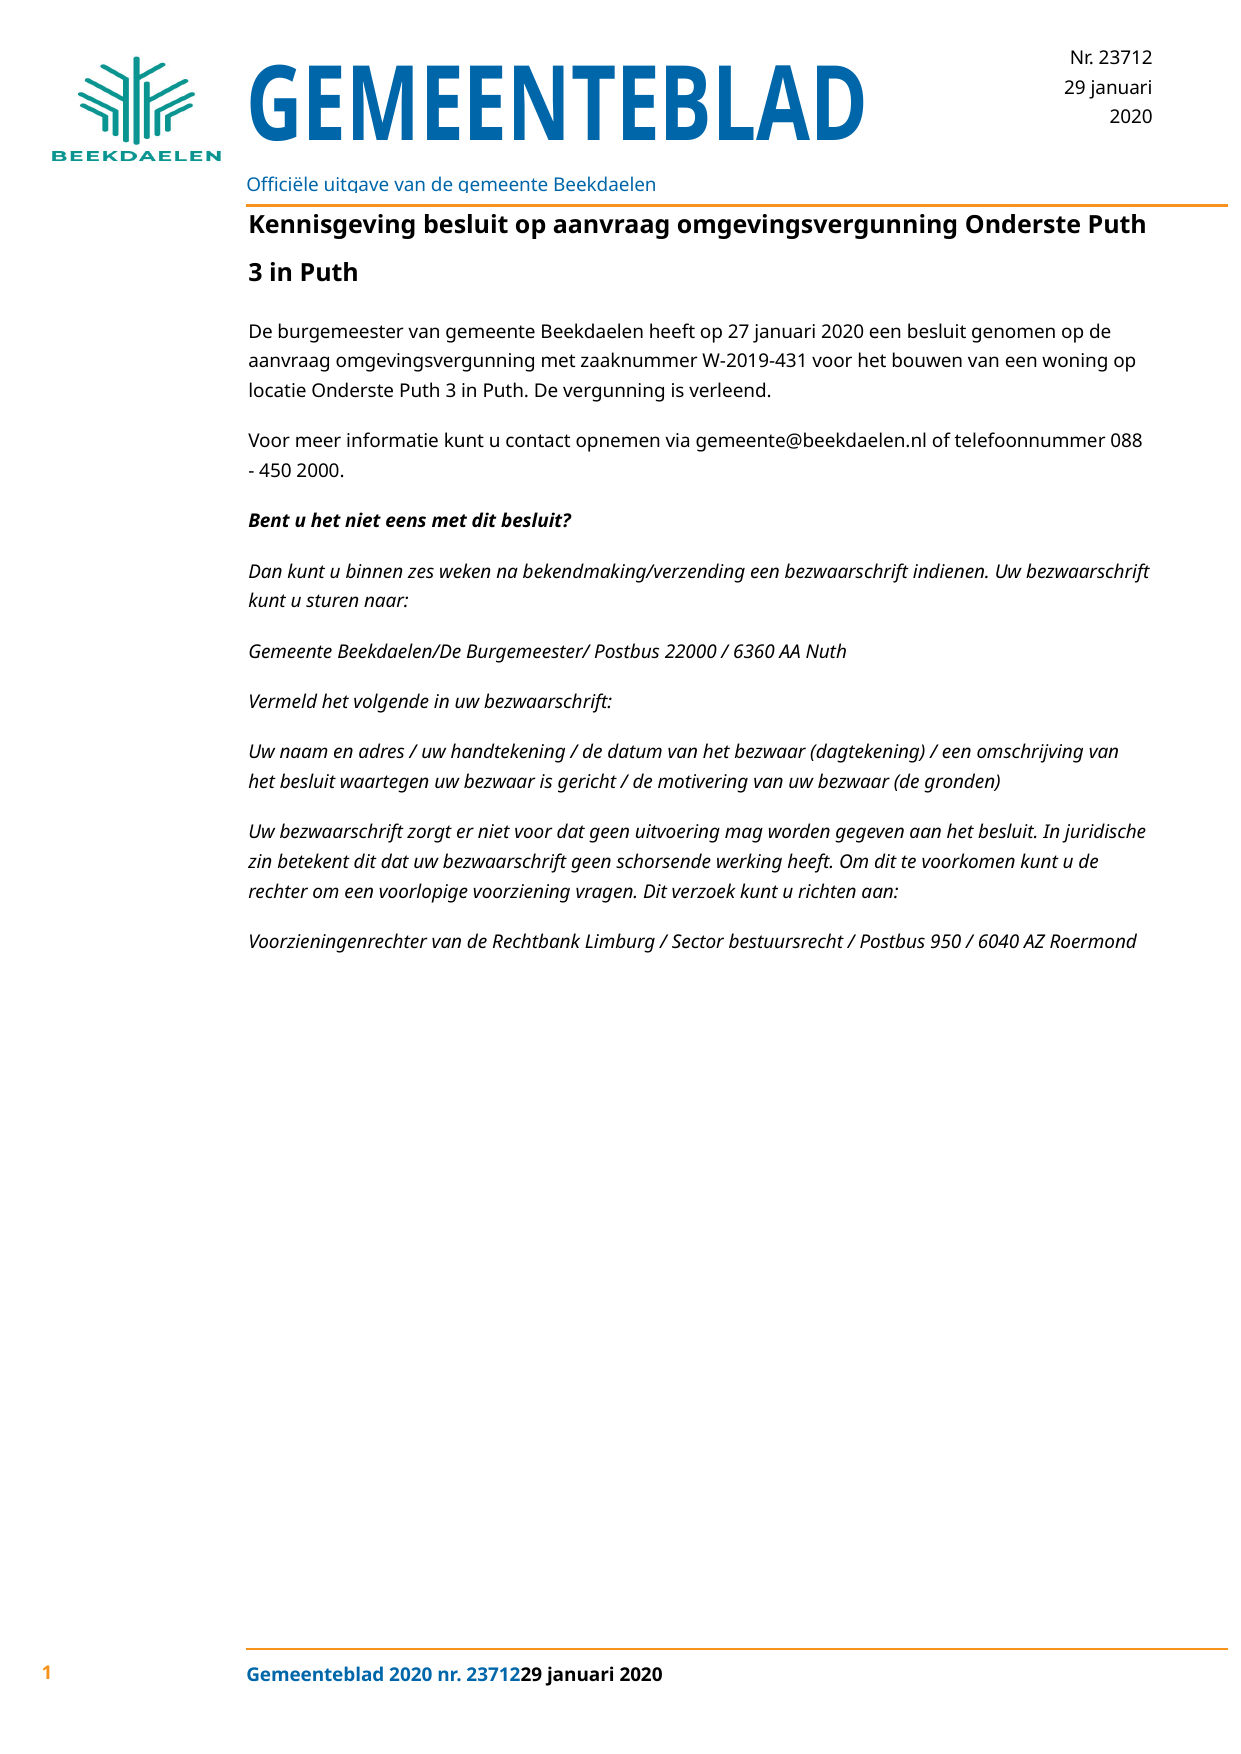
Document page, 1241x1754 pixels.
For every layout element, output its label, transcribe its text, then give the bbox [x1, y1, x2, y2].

text Dan kunt u binnen zes weken na bekendmaking/verzending een bezwaarschrift indienen. Uw bezwaarschrift kunt u sturen naar: [248, 558, 1152, 613]
text Vermeld het volgende in uw bezwaarschrift: [248, 688, 1152, 714]
text Gemeente Beekdaelen/De Burgemeester/ Postbus 22000 / 6360 AA Nuth [248, 638, 1152, 664]
text Uw naam en adres / uw handtekening / de datum van het bezwaar (dagtekening) / een omschrijving van het besluit waartegen uw bezwaar is gericht / de motivering van uw bezwaar (de gronden) [248, 739, 1152, 794]
text Voorzieningenrechter van de Rechtbank Limburg / Sector bestuursrecht / Postbus 950 / 6040 AZ Roermond [248, 928, 1152, 954]
text Uw bezwaarschrift zorgt er niet voor dat geen uitvoering mag worden gegeven aan het besluit. In juridische zin betekent dit dat uw bezwaarschrift geen schorsende werking heeft. Om dit te voorkomen kunt u de rechter om een voorlopige voorziening vragen. Dit verzoek kunt u richten aan: [248, 819, 1152, 904]
text De burgemeester van gemeente Beekdaelen heeft op 27 januari 2020 een besluit genomen op de aanvraag omgevingsvergunning met zaaknummer W-2019-431 voor het bouwen van een woning op locatie Onderste Puth 3 in Puth. De vergunning is verleend. [248, 318, 1152, 403]
text Voor meer informatie kunt u contact opnemen via gemeente@beekdaelen.nl of telefoonnummer 088 - 450 2000. [248, 427, 1152, 483]
text Bent u het niet eens met dit besluit? [248, 507, 1152, 533]
picture [41, 47, 231, 172]
text Kennisgeving besluit op aanvraag omgevingsvergunning Onderste Puth 3 in Puth [248, 207, 1152, 288]
